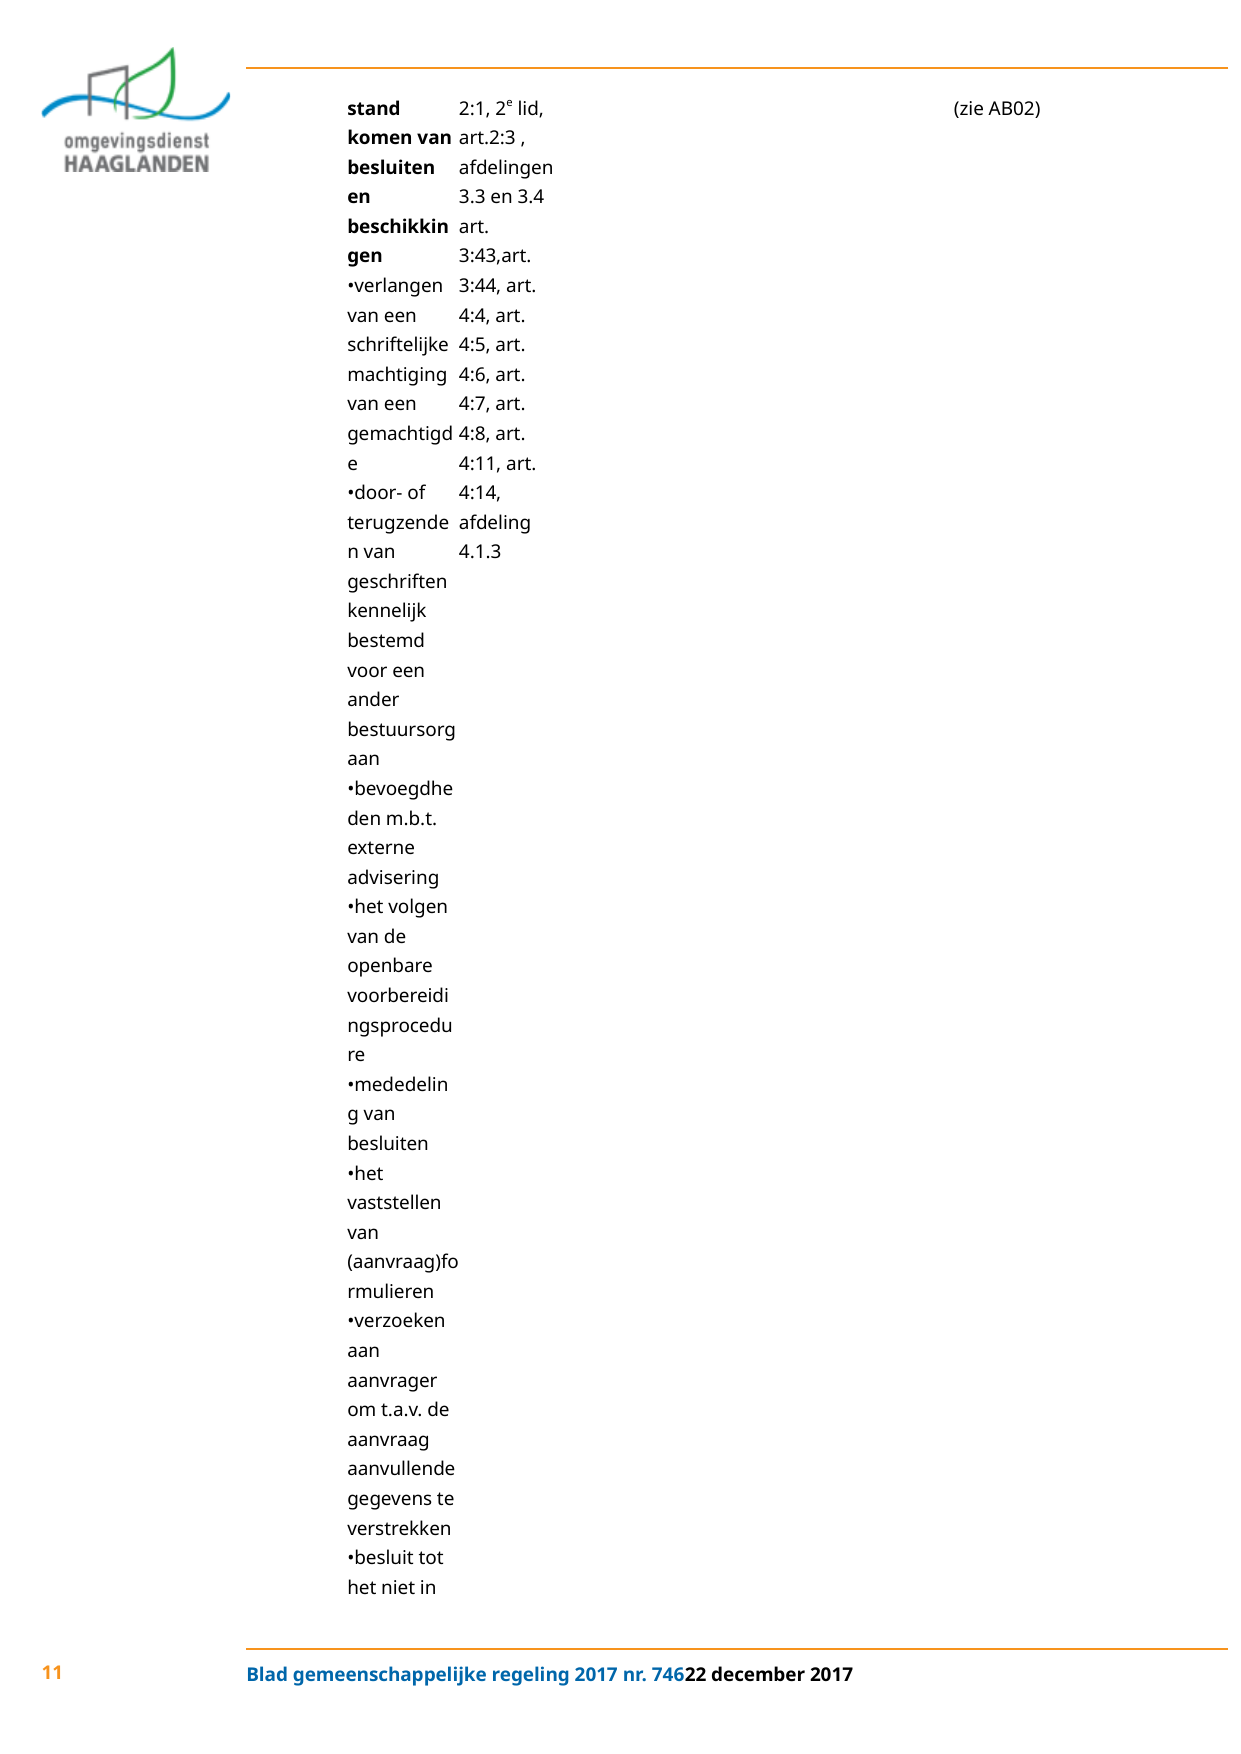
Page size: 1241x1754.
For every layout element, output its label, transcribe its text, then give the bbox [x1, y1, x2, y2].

table_cell [558, 95, 657, 1600]
table_cell stand komen van besluiten en beschikkingen •verlangen van een schriftelijke machtiging van een gemachtigde •door- of terugzenden van geschriften kennelijk bestemd voor een ander bestuursorgaan •bevoegdheden m.b.t. externe advisering •het volgen van de openbare voorbereidingsprocedure •mededeling van besluiten •het vaststellen van (aanvraag)formulieren •verzoeken aan aanvrager om t.a.v. de aanvraag aanvullende gegevens te verstrekken •besluit tot het niet in [347, 95, 459, 1600]
table_cell 2:1, 2e lid, art.2:3 , afdelingen 3.3 en 3.4 art. 3:43,art. 3:44, art. 4:4, art. 4:5, art. 4:6, art. 4:7, art. 4:8, art. 4:11, art. 4:14, afdeling 4.1.3 [459, 95, 558, 1600]
table_cell [657, 95, 756, 1600]
picture [41, 47, 231, 172]
table_cell [756, 95, 855, 1600]
table_cell [855, 95, 954, 1600]
table_cell [248, 95, 347, 1600]
table_cell (zie AB02) [954, 95, 1152, 1600]
